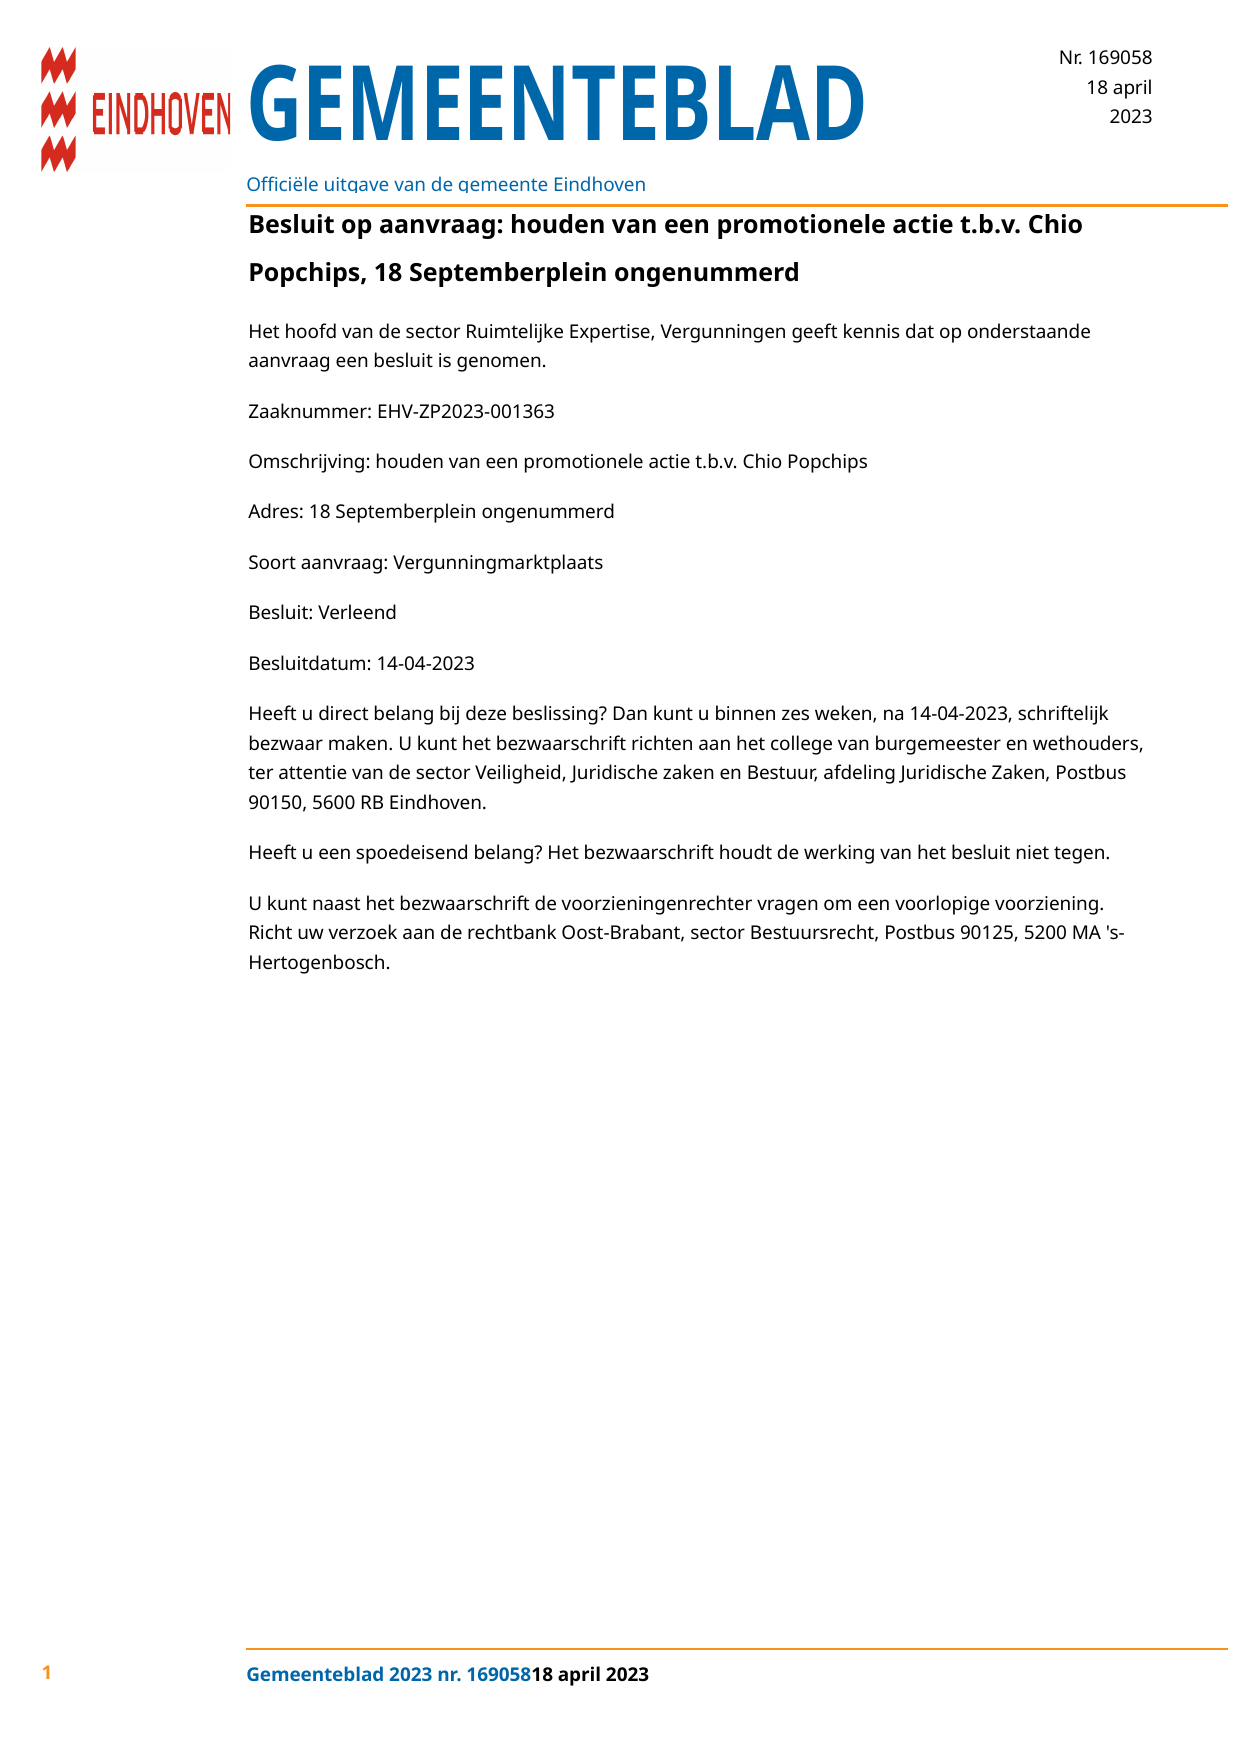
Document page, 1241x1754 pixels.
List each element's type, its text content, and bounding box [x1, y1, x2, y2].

text Heeft u een spoedeisend belang? Het bezwaarschrift houdt de werking van het besluit niet tegen. [248, 839, 1152, 865]
text Besluit op aanvraag: houden van een promotionele actie t.b.v. Chio Popchips, 18 Septemberplein ongenummerd [248, 207, 1152, 288]
text Adres: 18 Septemberplein ongenummerd [248, 499, 1152, 524]
picture [41, 47, 231, 172]
text Besluit: Verleend [248, 599, 1152, 625]
text Zaaknummer: EHV-ZP2023-001363 [248, 398, 1152, 424]
text Heeft u direct belang bij deze beslissing? Dan kunt u binnen zes weken, na 14-04-2023, schriftelijk bezwaar maken. U kunt het bezwaarschrift richten aan het college van burgemeester en wethouders, ter attentie van de sector Veiligheid, Juridische zaken en Bestuur, afdeling Juridische Zaken, Postbus 90150, 5600 RB Eindhoven. [248, 700, 1152, 815]
text Soort aanvraag: Vergunningmarktplaats [248, 549, 1152, 575]
text Besluitdatum: 14-04-2023 [248, 650, 1152, 676]
text Omschrijving: houden van een promotionele actie t.b.v. Chio Popchips [248, 448, 1152, 474]
text U kunt naast het bezwaarschrift de voorzieningenrechter vragen om een voorlopige voorziening. Richt uw verzoek aan de rechtbank Oost-Brabant, sector Bestuursrecht, Postbus 90125, 5200 MA 's-Hertogenbosch. [248, 890, 1152, 975]
text Het hoofd van de sector Ruimtelijke Expertise, Vergunningen geeft kennis dat op onderstaande aanvraag een besluit is genomen. [248, 318, 1152, 373]
